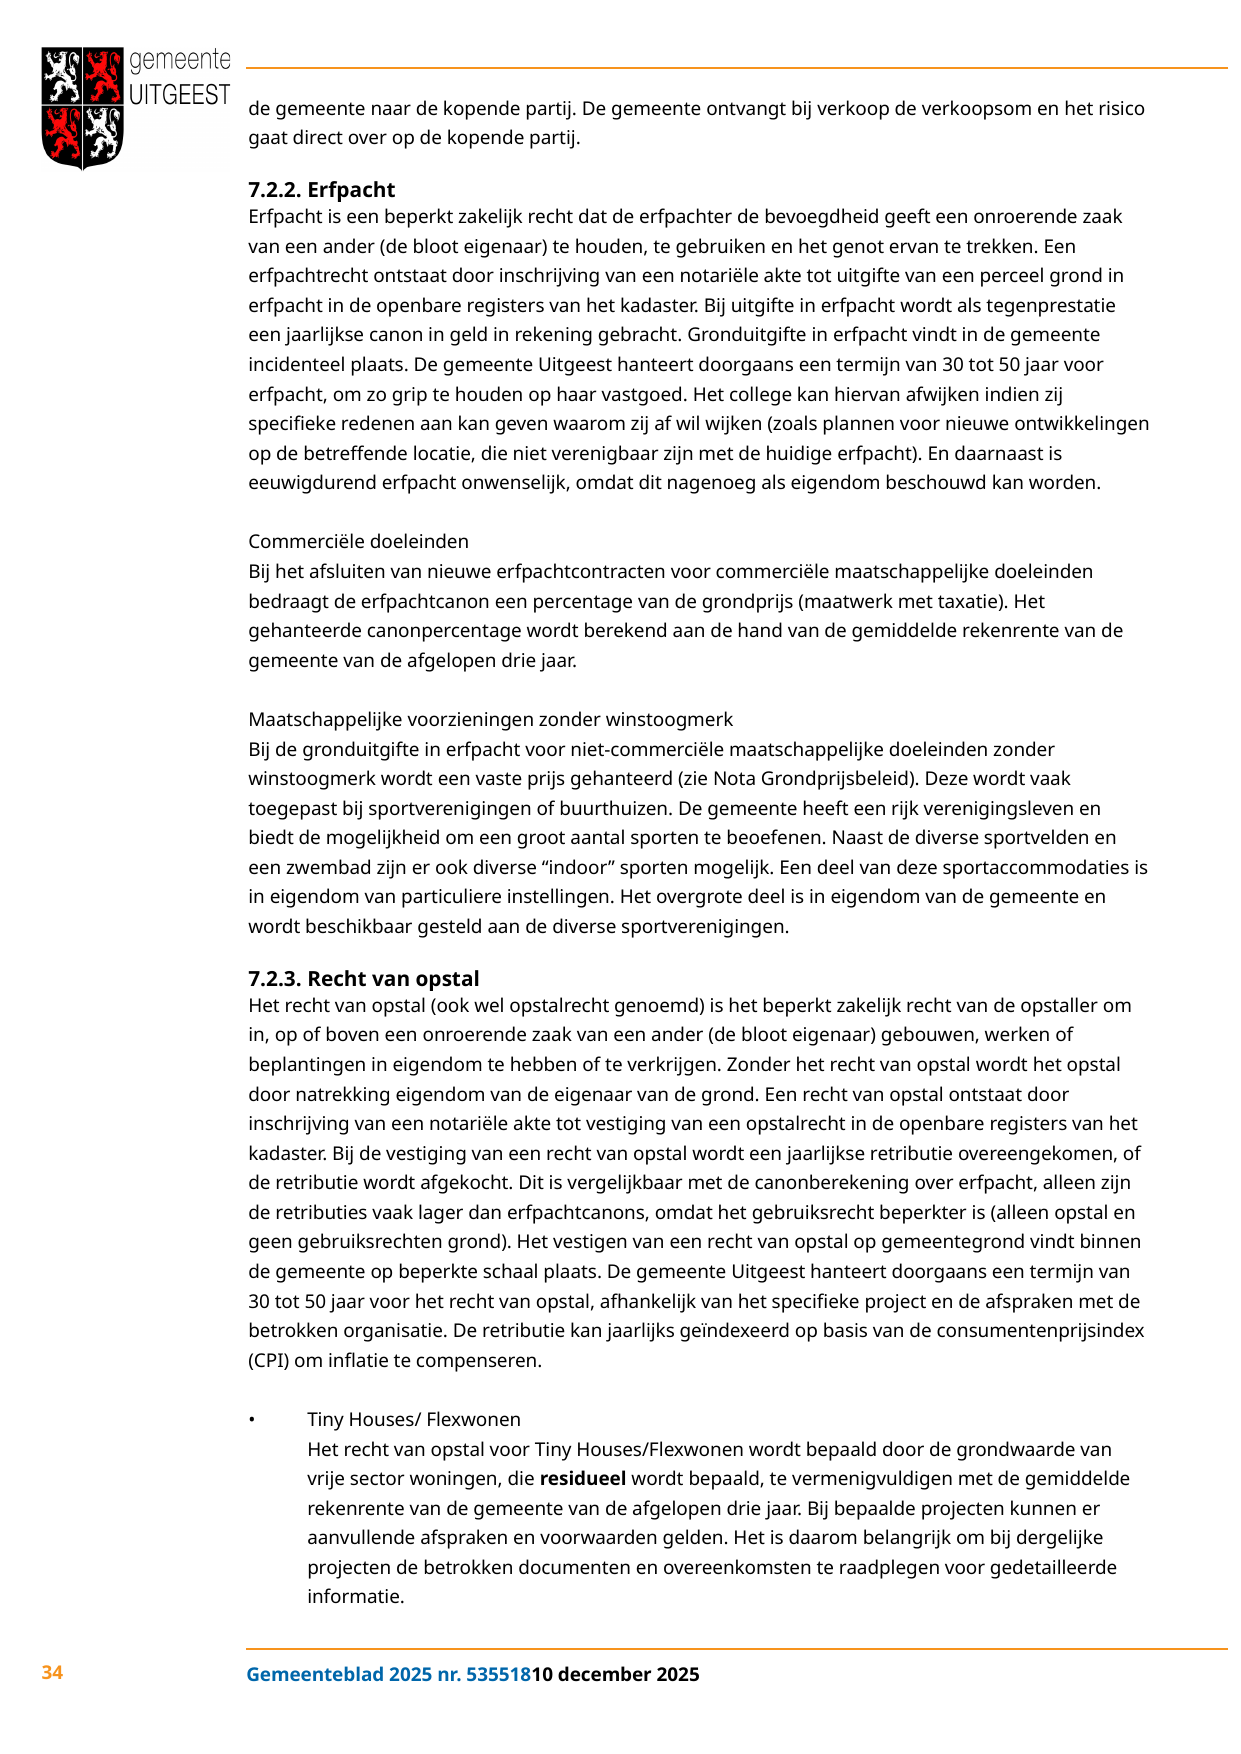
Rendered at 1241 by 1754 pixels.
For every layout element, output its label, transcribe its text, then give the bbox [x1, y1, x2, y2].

text 7.2.2. Erfpacht [248, 175, 1152, 203]
text Bij het afsluiten van nieuwe erfpachtcontracten voor commerciële maatschappelijke doeleinden bedraagt de erfpachtcanon een percentage van de grondprijs (maatwerk met taxatie). Het gehanteerde canonpercentage wordt berekend aan de hand van de gemiddelde rekenrente van de gemeente van de afgelopen drie jaar. [248, 558, 1152, 673]
list Het recht van opstal voor Tiny Houses/Flexwonen wordt bepaald door de grondwaarde van vrije sector woningen, die residueel wordt bepaald, te vermenigvuldigen met de gemiddelde rekenrente van de gemeente van de afgelopen drie jaar. Bij bepaalde projecten kunnen er aanvullende afspraken en voorwaarden gelden. Het is daarom belangrijk om bij dergelijke projecten de betrokken documenten en overeenkomsten te raadplegen voor gedetailleerde informatie. [248, 1436, 1152, 1609]
text Bij de gronduitgifte in erfpacht voor niet-commerciële maatschappelijke doeleinden zonder winstoogmerk wordt een vaste prijs gehanteerd (zie Nota Grondprijsbeleid). Deze wordt vaak toegepast bij sportverenigingen of buurthuizen. De gemeente heeft een rijk verenigingsleven en biedt de mogelijkheid om een groot aantal sporten te beoefenen. Naast de diverse sportvelden en een zwembad zijn er ook diverse “indoor” sporten mogelijk. Een deel van deze sportaccommodaties is in eigendom van particuliere instellingen. Het overgrote deel is in eigendom van de gemeente en wordt beschikbaar gesteld aan de diverse sportverenigingen. [248, 736, 1152, 939]
text Maatschappelijke voorzieningen zonder winstoogmerk [248, 706, 1152, 732]
text Erfpacht is een beperkt zakelijk recht dat de erfpachter de bevoegdheid geeft een onroerende zaak van een ander (de bloot eigenaar) te houden, te gebruiken en het genot ervan te trekken. Een erfpachtrecht ontstaat door inschrijving van een notariële akte tot uitgifte van een perceel grond in erfpacht in de openbare registers van het kadaster. Bij uitgifte in erfpacht wordt als tegenprestatie een jaarlijkse canon in geld in rekening gebracht. Gronduitgifte in erfpacht vindt in de gemeente incidenteel plaats. De gemeente Uitgeest hanteert doorgaans een termijn van 30 tot 50 jaar voor erfpacht, om zo grip te houden op haar vastgoed. Het college kan hiervan afwijken indien zij specifieke redenen aan kan geven waarom zij af wil wijken (zoals plannen voor nieuwe ontwikkelingen op de betreffende locatie, die niet verenigbaar zijn met de huidige erfpacht). En daarnaast is eeuwigdurend erfpacht onwenselijk, omdat dit nagenoeg als eigendom beschouwd kan worden. [248, 203, 1152, 495]
picture [41, 47, 231, 172]
text de gemeente naar de kopende partij. De gemeente ontvangt bij verkoop de verkoopsom en het risico gaat direct over op de kopende partij. [248, 95, 1152, 150]
text Commerciële doeleinden [248, 529, 1152, 554]
list Tiny Houses/ Flexwonen [248, 1406, 1152, 1432]
text Het recht van opstal (ook wel opstalrecht genoemd) is het beperkt zakelijk recht van de opstaller om in, op of boven een onroerende zaak van een ander (de bloot eigenaar) gebouwen, werken of beplantingen in eigendom te hebben of te verkrijgen. Zonder het recht van opstal wordt het opstal door natrekking eigendom van de eigenaar van de grond. Een recht van opstal ontstaat door inschrijving van een notariële akte tot vestiging van een opstalrecht in de openbare registers van het kadaster. Bij de vestiging van een recht van opstal wordt een jaarlijkse retributie overeengekomen, of de retributie wordt afgekocht. Dit is vergelijkbaar met de canonberekening over erfpacht, alleen zijn de retributies vaak lager dan erfpachtcanons, omdat het gebruiksrecht beperkter is (alleen opstal en geen gebruiksrechten grond). Het vestigen van een recht van opstal op gemeentegrond vindt binnen de gemeente op beperkte schaal plaats. De gemeente Uitgeest hanteert doorgaans een termijn van 30 tot 50 jaar voor het recht van opstal, afhankelijk van het specifieke project en de afspraken met de betrokken organisatie. De retributie kan jaarlijks geïndexeerd op basis van de consumentenprijsindex (CPI) om inflatie te compenseren. [248, 992, 1152, 1373]
text 7.2.3. Recht van opstal [248, 964, 1152, 992]
